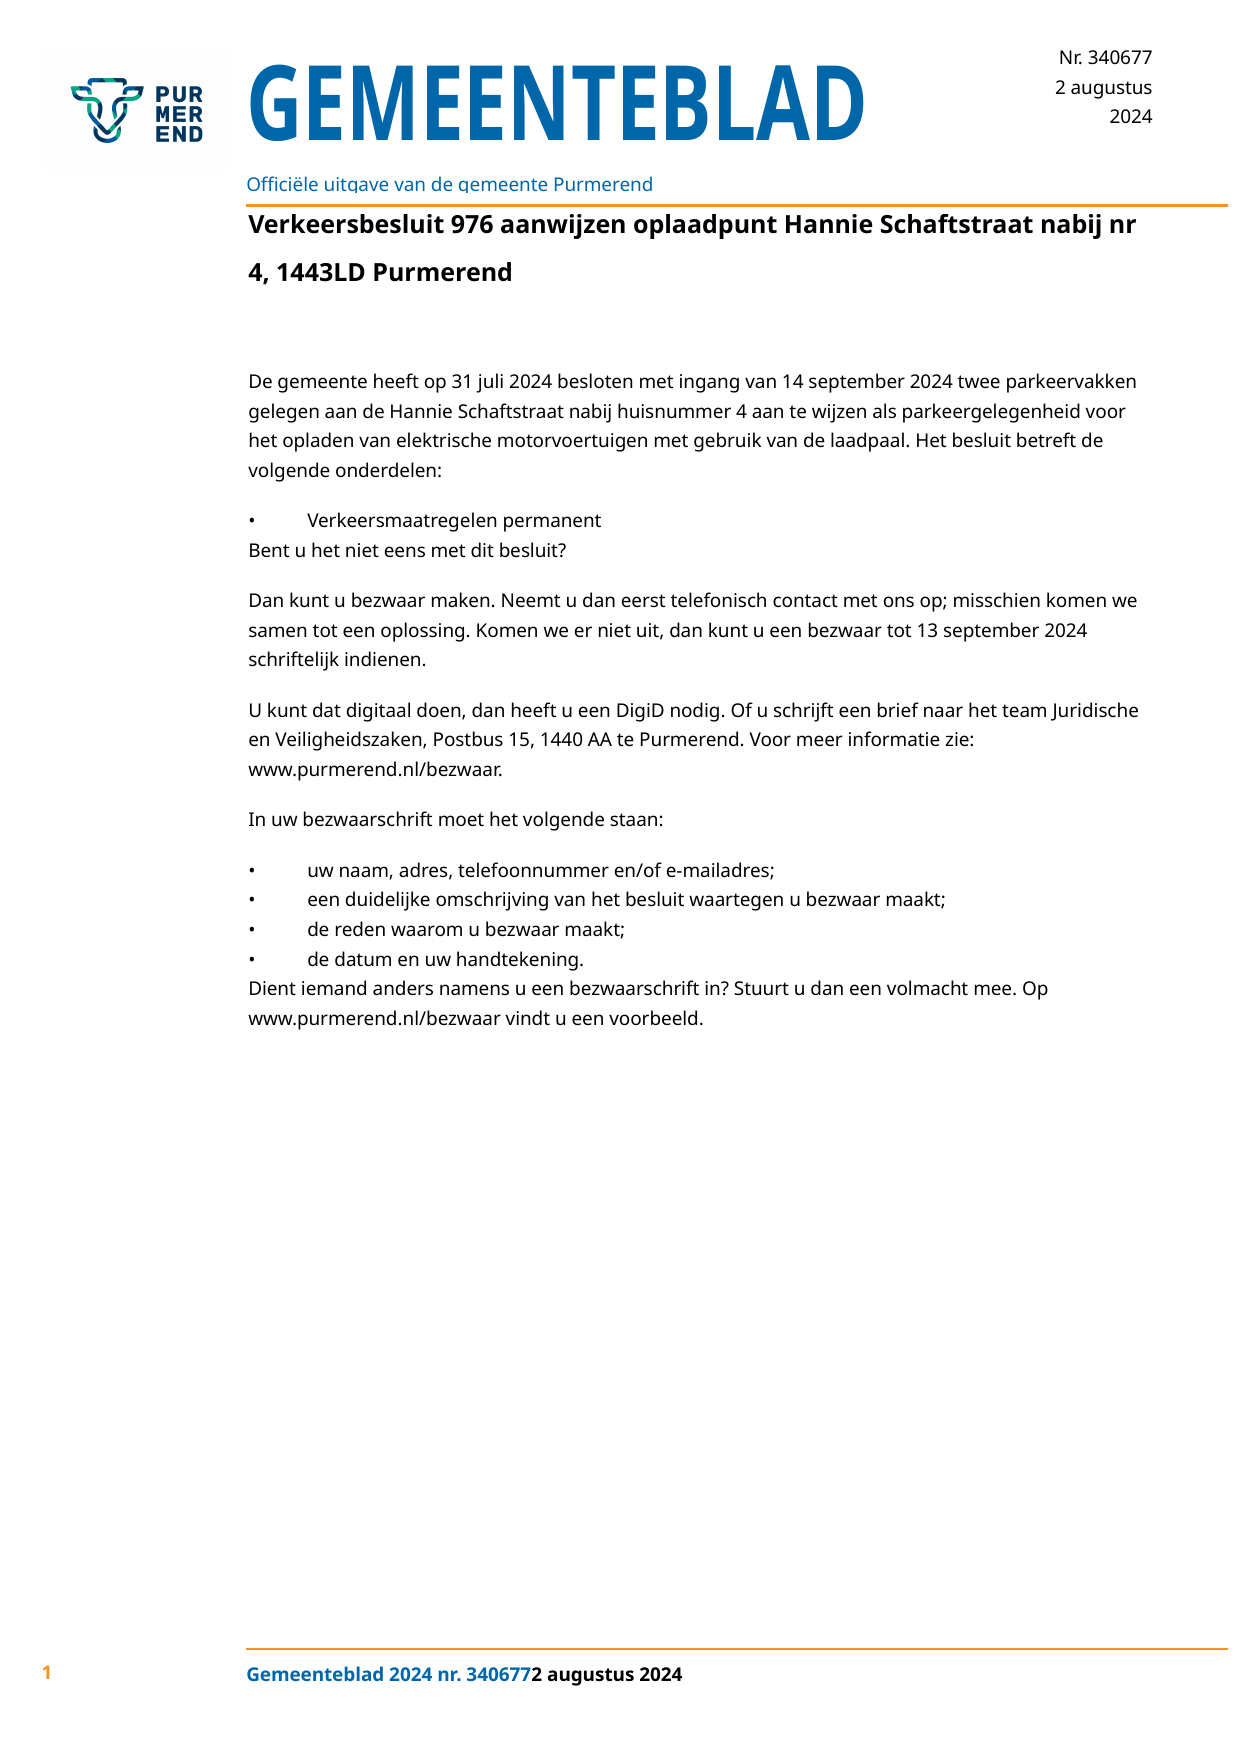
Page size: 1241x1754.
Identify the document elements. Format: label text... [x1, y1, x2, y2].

text Dient iemand anders namens u een bezwaarschrift in? Stuurt u dan een volmacht mee. Op www.purmerend.nl/bezwaar vindt u een voorbeeld. [248, 975, 1152, 1031]
list de datum en uw handtekening. [248, 946, 1152, 972]
text U kunt dat digitaal doen, dan heeft u een DigiD nodig. Of u schrijft een brief naar het team Juridische en Veiligheidszaken, Postbus 15, 1440 AA te Purmerend. Voor meer informatie zie: www.purmerend.nl/bezwaar. [248, 697, 1152, 782]
list Verkeersmaatregelen permanent [248, 507, 1152, 533]
text De gemeente heeft op 31 juli 2024 besloten met ingang van 14 september 2024 twee parkeervakken gelegen aan de Hannie Schaftstraat nabij huisnummer 4 aan te wijzen als parkeergelegenheid voor het opladen van elektrische motorvoertuigen met gebruik van de laadpaal. Het besluit betreft de volgende onderdelen: [248, 368, 1152, 483]
text Bent u het niet eens met dit besluit? [248, 537, 1152, 563]
text Verkeersbesluit 976 aanwijzen oplaadpunt Hannie Schaftstraat nabij nr 4, 1443LD Purmerend [248, 207, 1152, 288]
picture [41, 47, 231, 172]
text In uw bezwaarschrift moet het volgende staan: [248, 807, 1152, 832]
list de reden waarom u bezwaar maakt; [248, 916, 1152, 942]
list uw naam, adres, telefoonnummer en/of e-mailadres; [248, 857, 1152, 883]
list een duidelijke omschrijving van het besluit waartegen u bezwaar maakt; [248, 887, 1152, 912]
text Dan kunt u bezwaar maken. Neemt u dan eerst telefonisch contact met ons op; misschien komen we samen tot een oplossing. Komen we er niet uit, dan kunt u een bezwaar tot 13 september 2024 schriftelijk indienen. [248, 587, 1152, 672]
